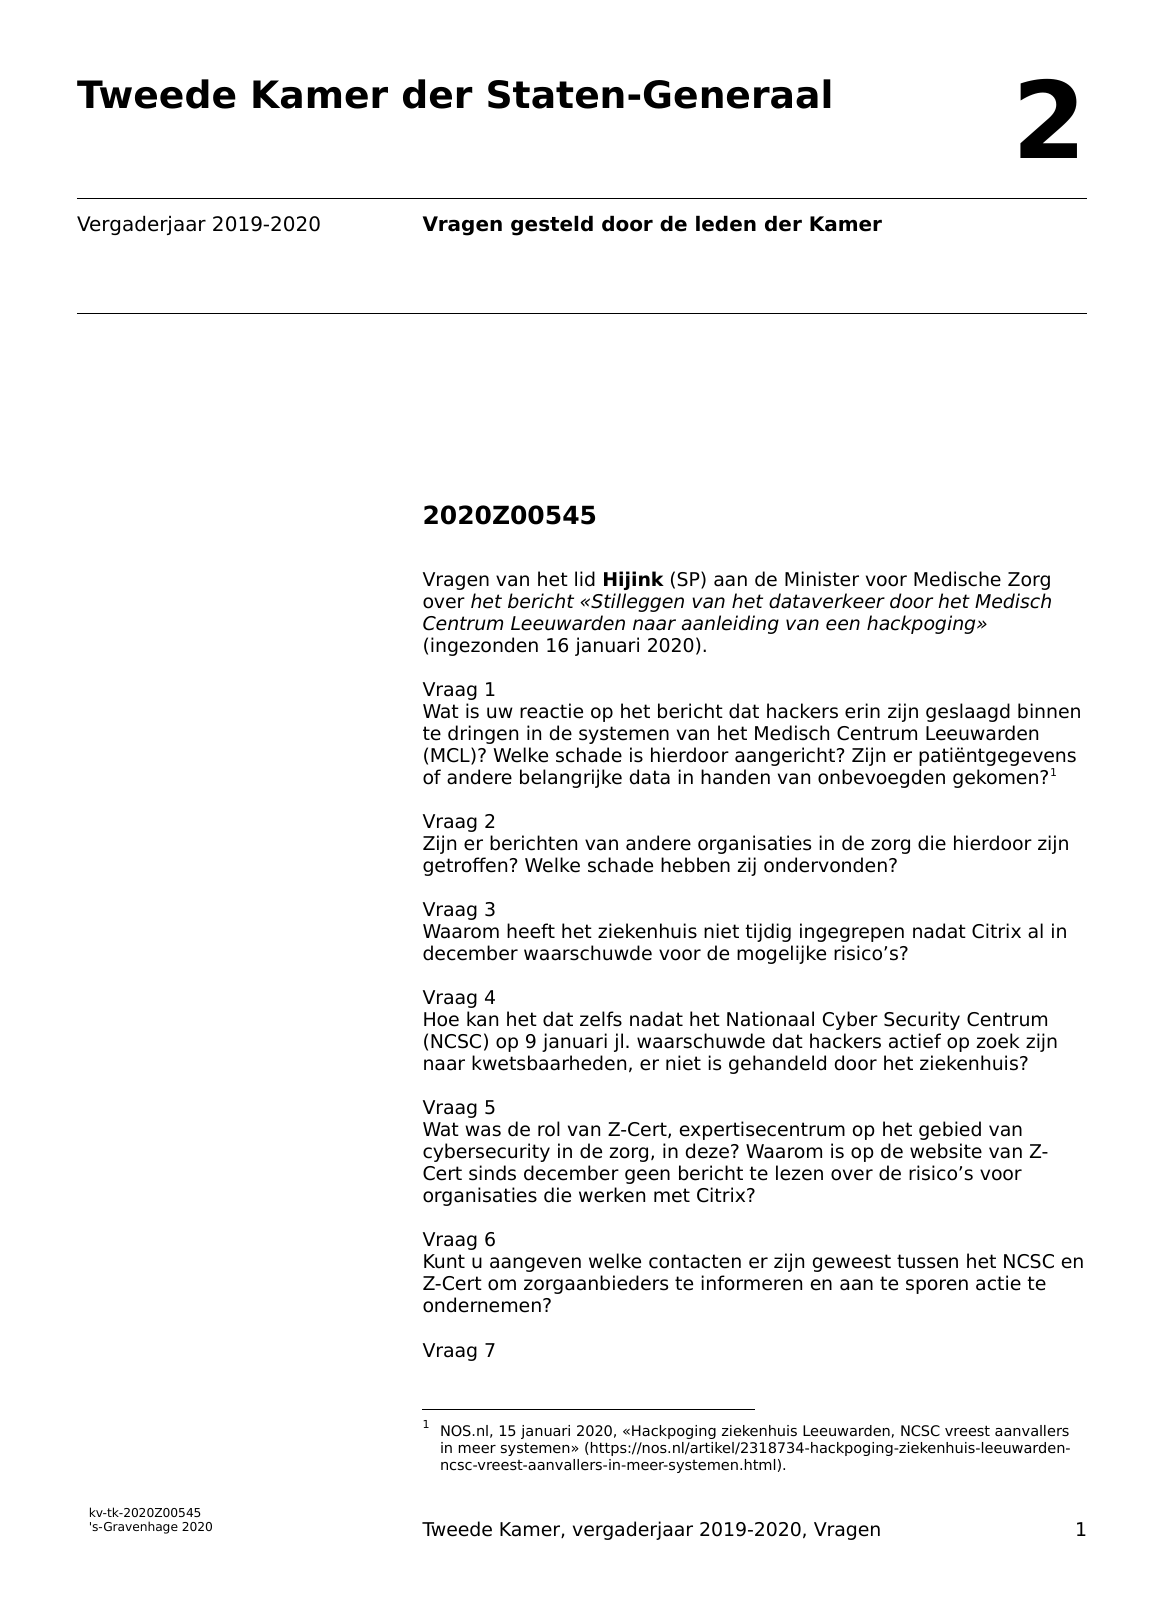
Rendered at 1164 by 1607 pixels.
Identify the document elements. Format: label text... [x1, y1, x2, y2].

table_cell Vragen gesteld door de leden der Kamer [422, 199, 1087, 313]
text Vraag 4 [422, 987, 1087, 1009]
text Vraag 3 [422, 899, 1087, 921]
text Vragen van het lid Hijink (SP) aan de Minister voor Medische Zorg over het bericht «Stilleggen van het dataverkeer door het Medisch Centrum Leeuwarden naar aanleiding van een hackpoging» (ingezonden 16 januari 2020). [422, 569, 1087, 657]
text Wat is uw reactie op het bericht dat hackers erin zijn geslaagd binnen te dringen in de systemen van het Medisch Centrum Leeuwarden (MCL)? Welke schade is hierdoor aangericht? Zijn er patiëntgegevens of andere belangrijke data in handen van onbevoegden gekomen? [422, 701, 1087, 789]
table_cell Vergaderjaar 2019-2020 [77, 199, 422, 313]
text Zijn er berichten van andere organisaties in de zorg die hierdoor zijn getroffen? Welke schade hebben zij ondervonden? [422, 833, 1087, 877]
text 2020Z00545 [422, 501, 1087, 531]
text NOS.nl, 15 januari 2020, «Hackpoging ziekenhuis Leeuwarden, NCSC vreest aanvallers in meer systemen» (https://nos.nl/artikel/2318734-hackpoging-ziekenhuis-leeuwarden-ncsc-vreest-aanvallers-in-meer-systemen.html). [422, 1418, 1087, 1474]
text Kunt u aangeven welke contacten er zijn geweest tussen het NCSC en Z-Cert om zorgaanbieders te informeren en aan te sporen actie te ondernemen? [422, 1251, 1087, 1317]
text Vraag 6 [422, 1229, 1087, 1251]
text Vraag 2 [422, 811, 1087, 833]
text Wat was de rol van Z-Cert, expertisecentrum op het gebied van cybersecurity in de zorg, in deze? Waarom is op de website van Z-Cert sinds december geen bericht te lezen over de risico’s voor organisaties die werken met Citrix? [422, 1119, 1087, 1207]
table_header Tweede Kamer der Staten-Generaal [77, 59, 886, 198]
table_header 2 [886, 59, 1087, 198]
text Vraag 1 [422, 679, 1087, 701]
text Vraag 7 [422, 1339, 1087, 1361]
text kv-tk-2020Z00545 [88, 1506, 323, 1520]
text Waarom heeft het ziekenhuis niet tijdig ingegrepen nadat Citrix al in december waarschuwde voor de mogelijke risico’s? [422, 921, 1087, 965]
text Vraag 5 [422, 1097, 1087, 1119]
text 's-Gravenhage 2020 [88, 1520, 323, 1534]
text Hoe kan het dat zelfs nadat het Nationaal Cyber Security Centrum (NCSC) op 9 januari jl. waarschuwde dat hackers actief op zoek zijn naar kwetsbaarheden, er niet is gehandeld door het ziekenhuis? [422, 1009, 1087, 1075]
